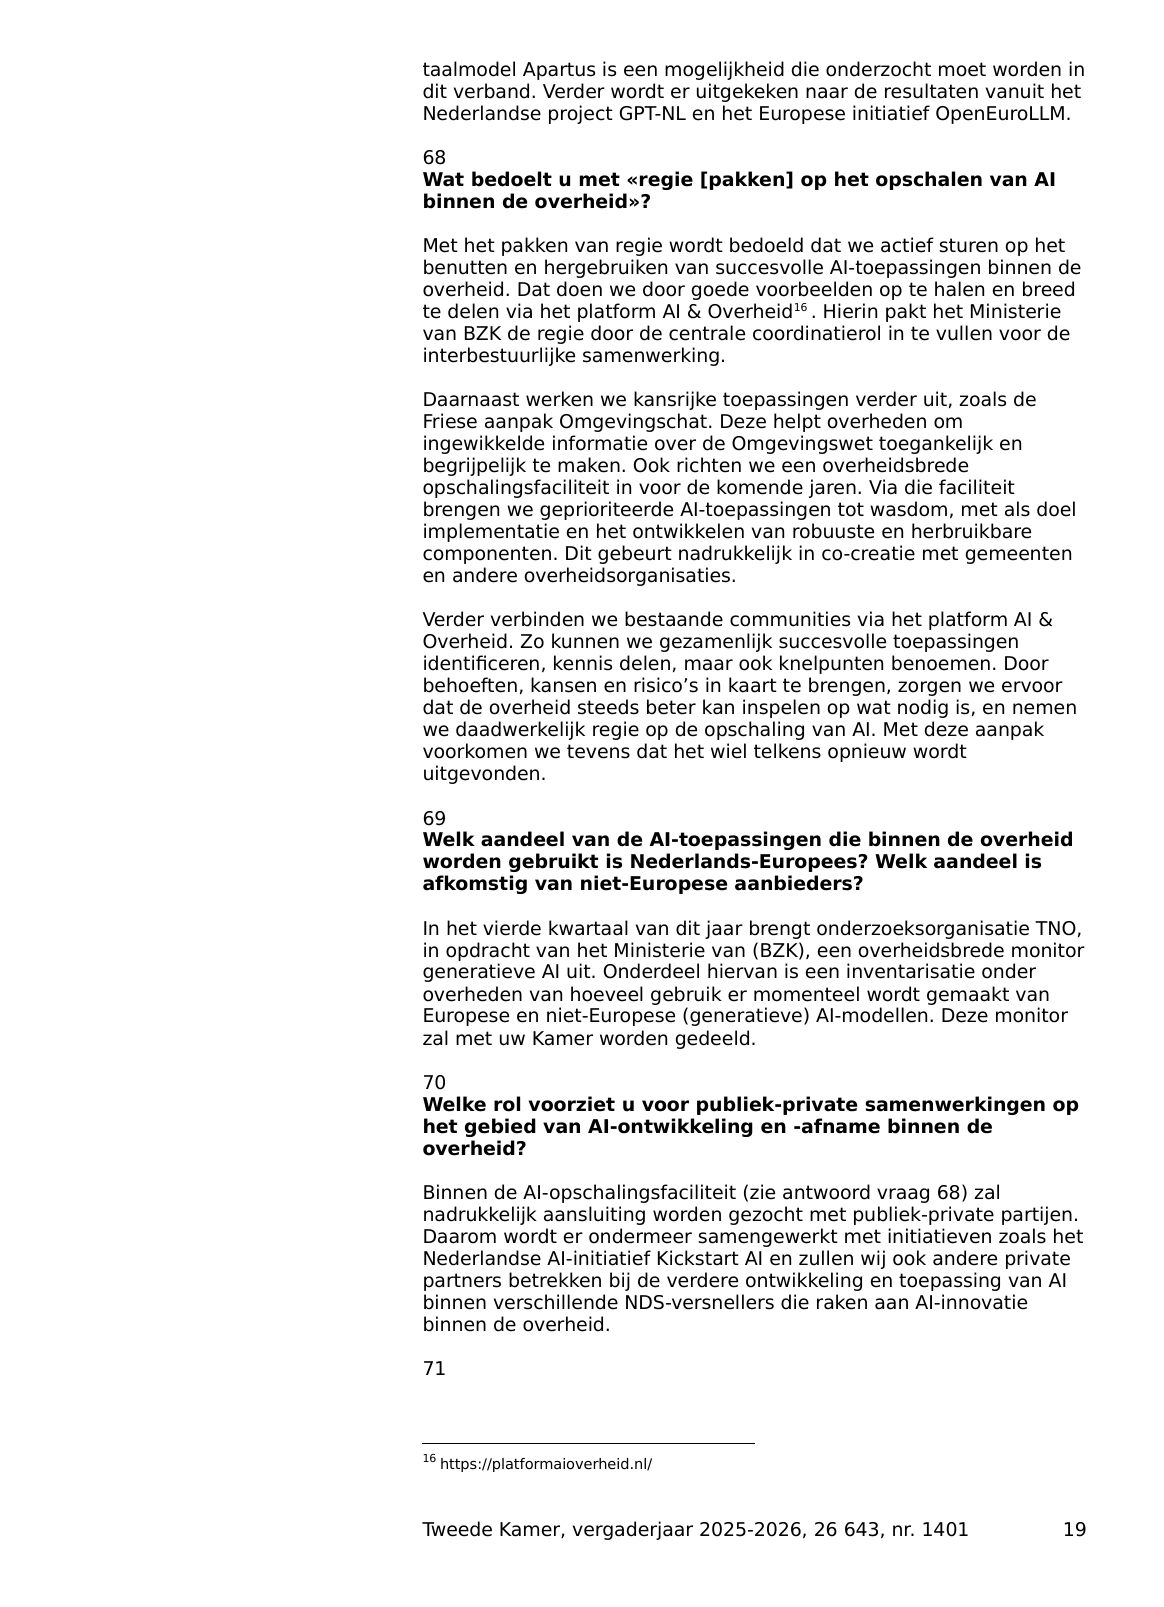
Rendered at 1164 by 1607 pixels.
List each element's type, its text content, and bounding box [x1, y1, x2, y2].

text 71 [422, 1358, 1087, 1380]
text 68 [422, 147, 1087, 169]
text 70 [422, 1072, 1087, 1093]
text Welke rol voorziet u voor publiek-private samenwerkingen op het gebied van AI-ontwikkeling en -afname binnen de overheid? [422, 1093, 1087, 1159]
text In het vierde kwartaal van dit jaar brengt onderzoeksorganisatie TNO, in opdracht van het Ministerie van (BZK), een overheidsbrede monitor generatieve AI uit. Onderdeel hiervan is een inventarisatie onder overheden van hoeveel gebruik er momenteel wordt gemaakt van Europese en niet-Europese (generatieve) AI-modellen. Deze monitor zal met uw Kamer worden gedeeld. [422, 917, 1087, 1049]
text taalmodel Apartus is een mogelijkheid die onderzocht moet worden in dit verband. Verder wordt er uitgekeken naar de resultaten vanuit het Nederlandse project GPT-NL en het Europese initiatief OpenEuroLLM. [422, 59, 1087, 125]
text 69 [422, 807, 1087, 829]
text Verder verbinden we bestaande communities via het platform AI & Overheid. Zo kunnen we gezamenlijk succesvolle toepassingen identificeren, kennis delen, maar ook knelpunten benoemen. Door behoeften, kansen en risico’s in kaart te brengen, zorgen we ervoor dat de overheid steeds beter kan inspelen op wat nodig is, en nemen we daadwerkelijk regie op de opschaling van AI. Met deze aanpak voorkomen we tevens dat het wiel telkens opnieuw wordt uitgevonden. [422, 609, 1087, 785]
text Daarnaast werken we kansrijke toepassingen verder uit, zoals de Friese aanpak Omgevingschat. Deze helpt overheden om ingewikkelde informatie over de Omgevingswet toegankelijk en begrijpelijk te maken. Ook richten we een overheidsbrede opschalingsfaciliteit in voor de komende jaren. Via die faciliteit brengen we geprioriteerde AI-toepassingen tot wasdom, met als doel implementatie en het ontwikkelen van robuuste en herbruikbare componenten. Dit gebeurt nadrukkelijk in co-creatie met gemeenten en andere overheidsorganisaties. [422, 389, 1087, 587]
text Wat bedoelt u met «regie [pakken] op het opschalen van AI binnen de overheid»? [422, 169, 1087, 213]
text Welk aandeel van de AI-toepassingen die binnen de overheid worden gebruikt is Nederlands-Europees? Welk aandeel is afkomstig van niet-Europese aanbieders? [422, 829, 1087, 895]
text https://platformaioverheid.nl/ [422, 1452, 1087, 1474]
text Met het pakken van regie wordt bedoeld dat we actief sturen op het benutten en hergebruiken van succesvolle AI-toepassingen binnen de overheid. Dat doen we door goede voorbeelden op te halen en breed te delen via het platform AI & Overheid. Hierin pakt het Ministerie van BZK de regie door de centrale coordinatierol in te vullen voor de interbestuurlijke samenwerking. [422, 235, 1087, 367]
text Binnen de AI-opschalingsfaciliteit (zie antwoord vraag 68) zal nadrukkelijk aansluiting worden gezocht met publiek-private partijen. Daarom wordt er ondermeer samengewerkt met initiatieven zoals het Nederlandse AI-initiatief Kickstart AI en zullen wij ook andere private partners betrekken bij de verdere ontwikkeling en toepassing van AI binnen verschillende NDS-versnellers die raken aan AI-innovatie binnen de overheid. [422, 1182, 1087, 1336]
